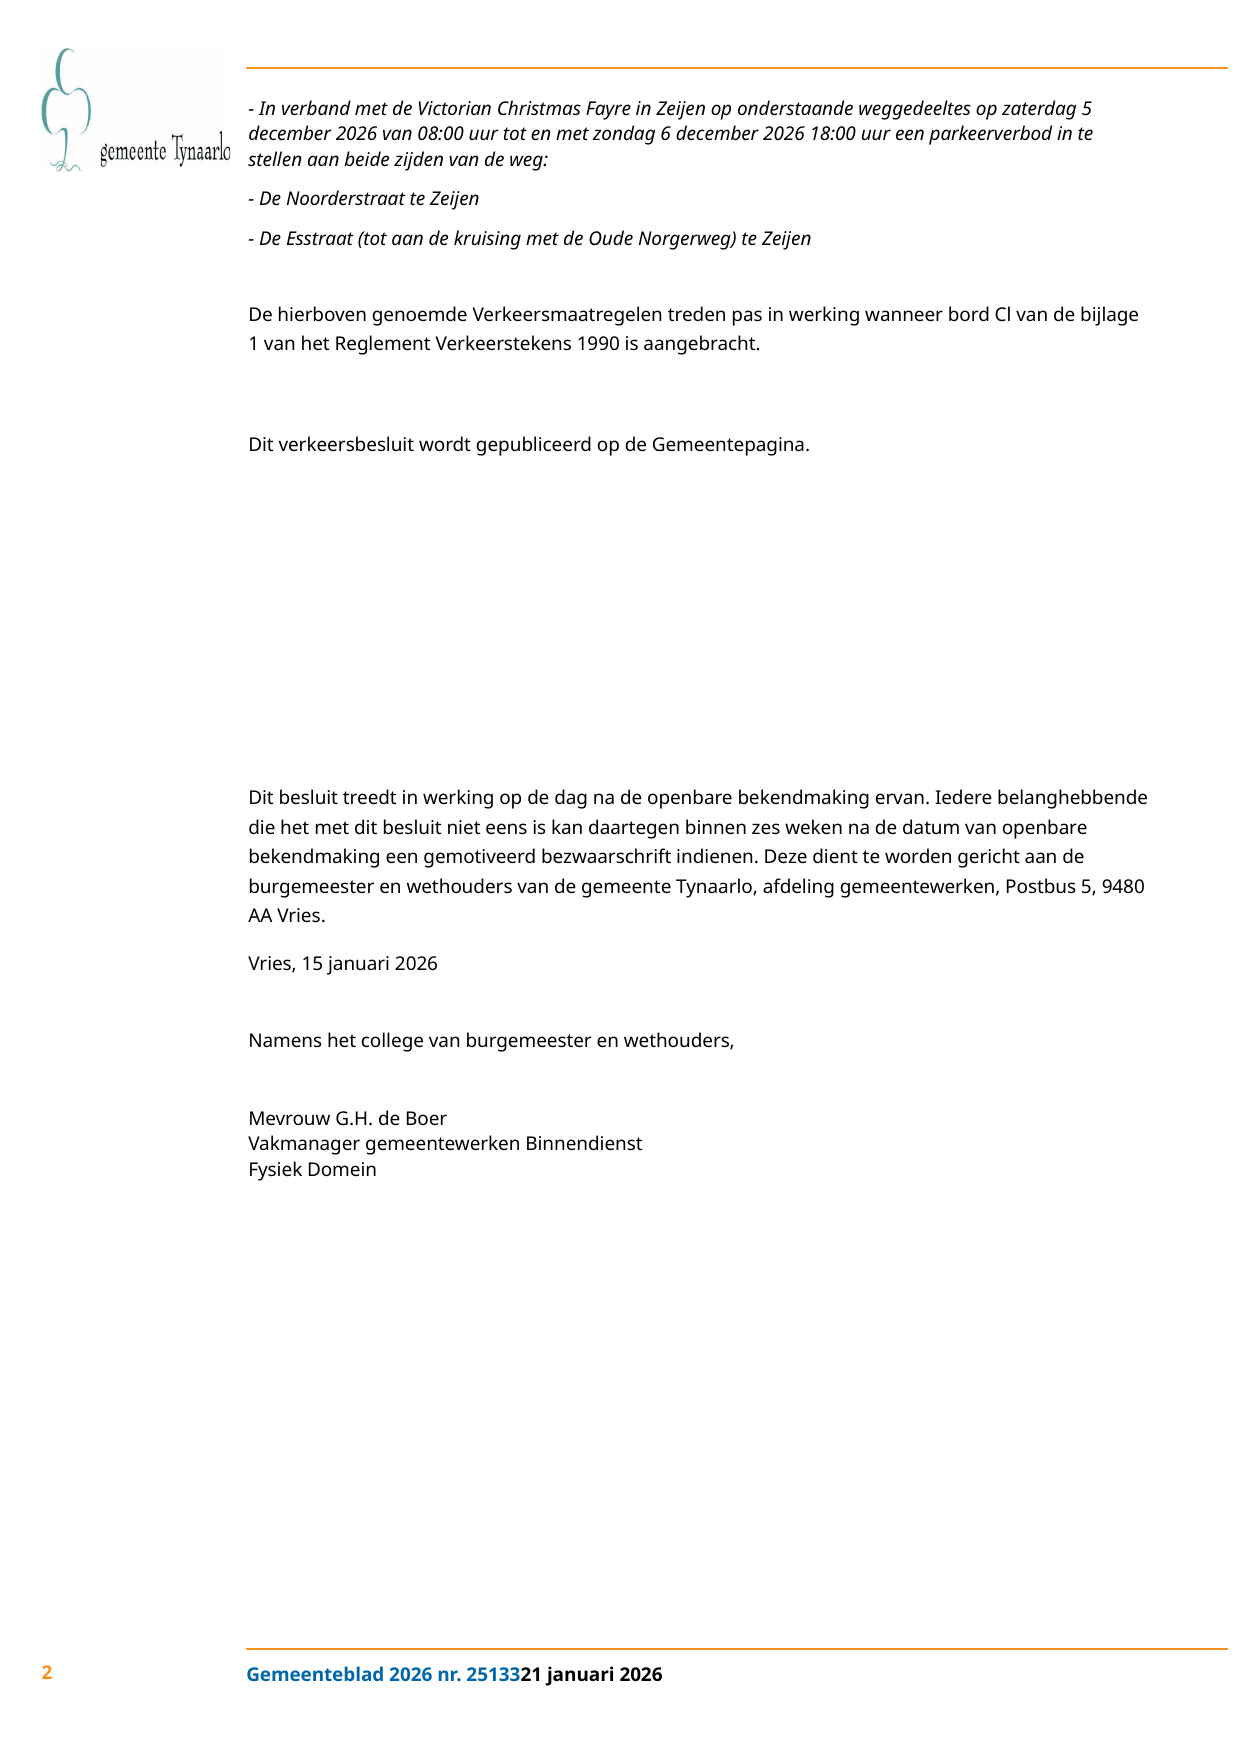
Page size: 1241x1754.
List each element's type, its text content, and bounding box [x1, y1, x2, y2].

text - De Esstraat (tot aan de kruising met de Oude Norgerweg) te Zeijen [248, 225, 1152, 251]
text Dit verkeersbesluit wordt gepubliceerd op de Gemeentepagina. [248, 431, 1152, 457]
text Dit besluit treedt in werking op de dag na de openbare bekendmaking ervan. Iedere belanghebbende die het met dit besluit niet eens is kan daartegen binnen zes weken na de datum van openbare bekendmaking een gemotiveerd bezwaarschrift indienen. Deze dient te worden gericht aan de burgemeester en wethouders van de gemeente Tynaarlo, afdeling gemeentewerken, Postbus 5, 9480 AA Vries. [248, 784, 1152, 928]
text De hierboven genoemde Verkeersmaatregelen treden pas in werking wanneer bord Cl van de bijlage 1 van het Reglement Verkeerstekens 1990 is aangebracht. [248, 301, 1152, 356]
text Vries, 15 januari 2026 [248, 950, 1152, 976]
text Mevrouw G.H. de Boer [248, 1105, 1152, 1131]
text Vakmanager gemeentewerken Binnendienst [248, 1131, 1152, 1156]
text - De Noorderstraat te Zeijen [248, 186, 1152, 211]
picture [41, 47, 231, 172]
text Namens het college van burgemeester en wethouders, [248, 1028, 1152, 1053]
text - In verband met de Victorian Christmas Fayre in Zeijen op onderstaande weggedeeltes op zaterdag 5 december 2026 van 08:00 uur tot en met zondag 6 december 2026 18:00 uur een parkeerverbod in te stellen aan beide zijden van de weg: [248, 95, 1152, 172]
text Fysiek Domein [248, 1156, 1152, 1182]
